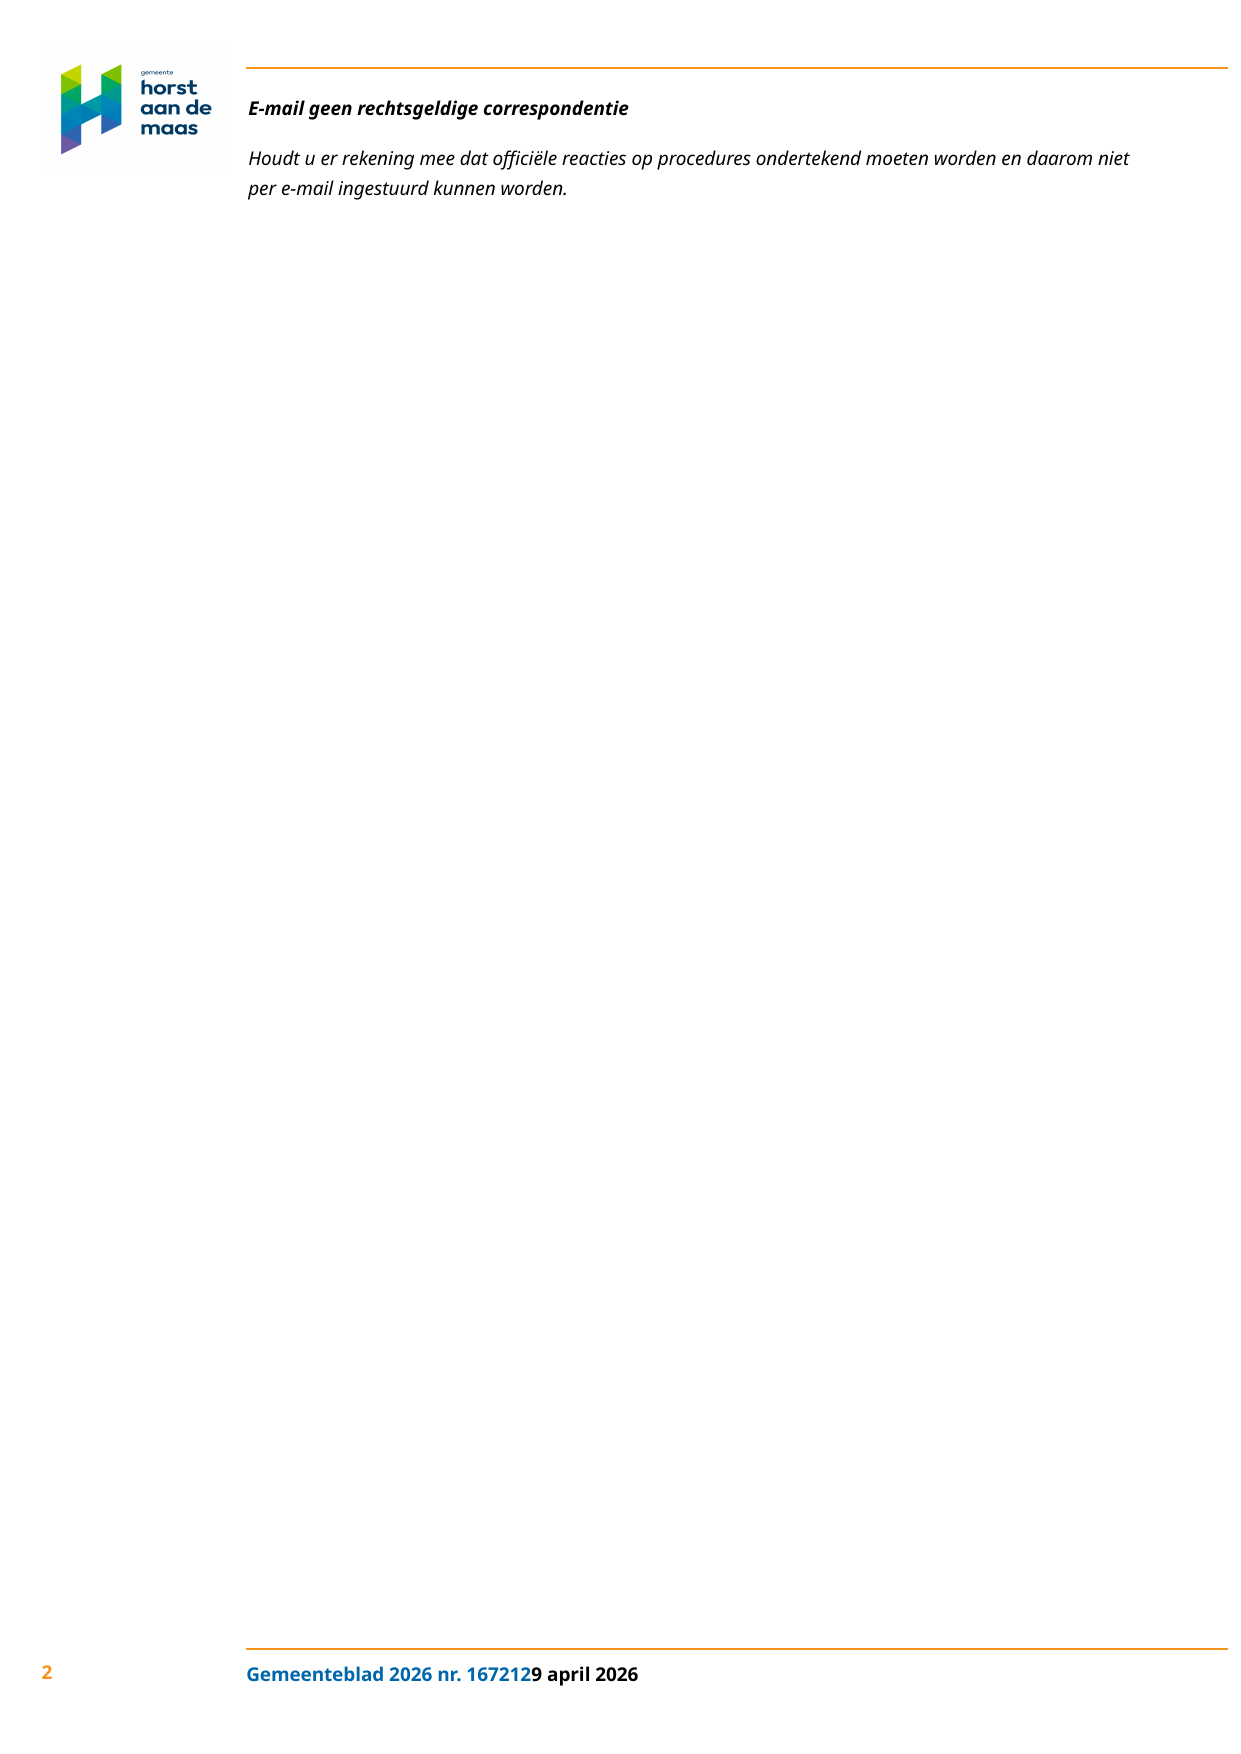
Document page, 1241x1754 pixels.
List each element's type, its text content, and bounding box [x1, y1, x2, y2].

picture [41, 47, 231, 172]
text E-mail geen rechtsgeldige correspondentie [248, 95, 1152, 121]
text Houdt u er rekening mee dat officiële reacties op procedures ondertekend moeten worden en daarom niet per e-mail ingestuurd kunnen worden. [248, 145, 1152, 201]
